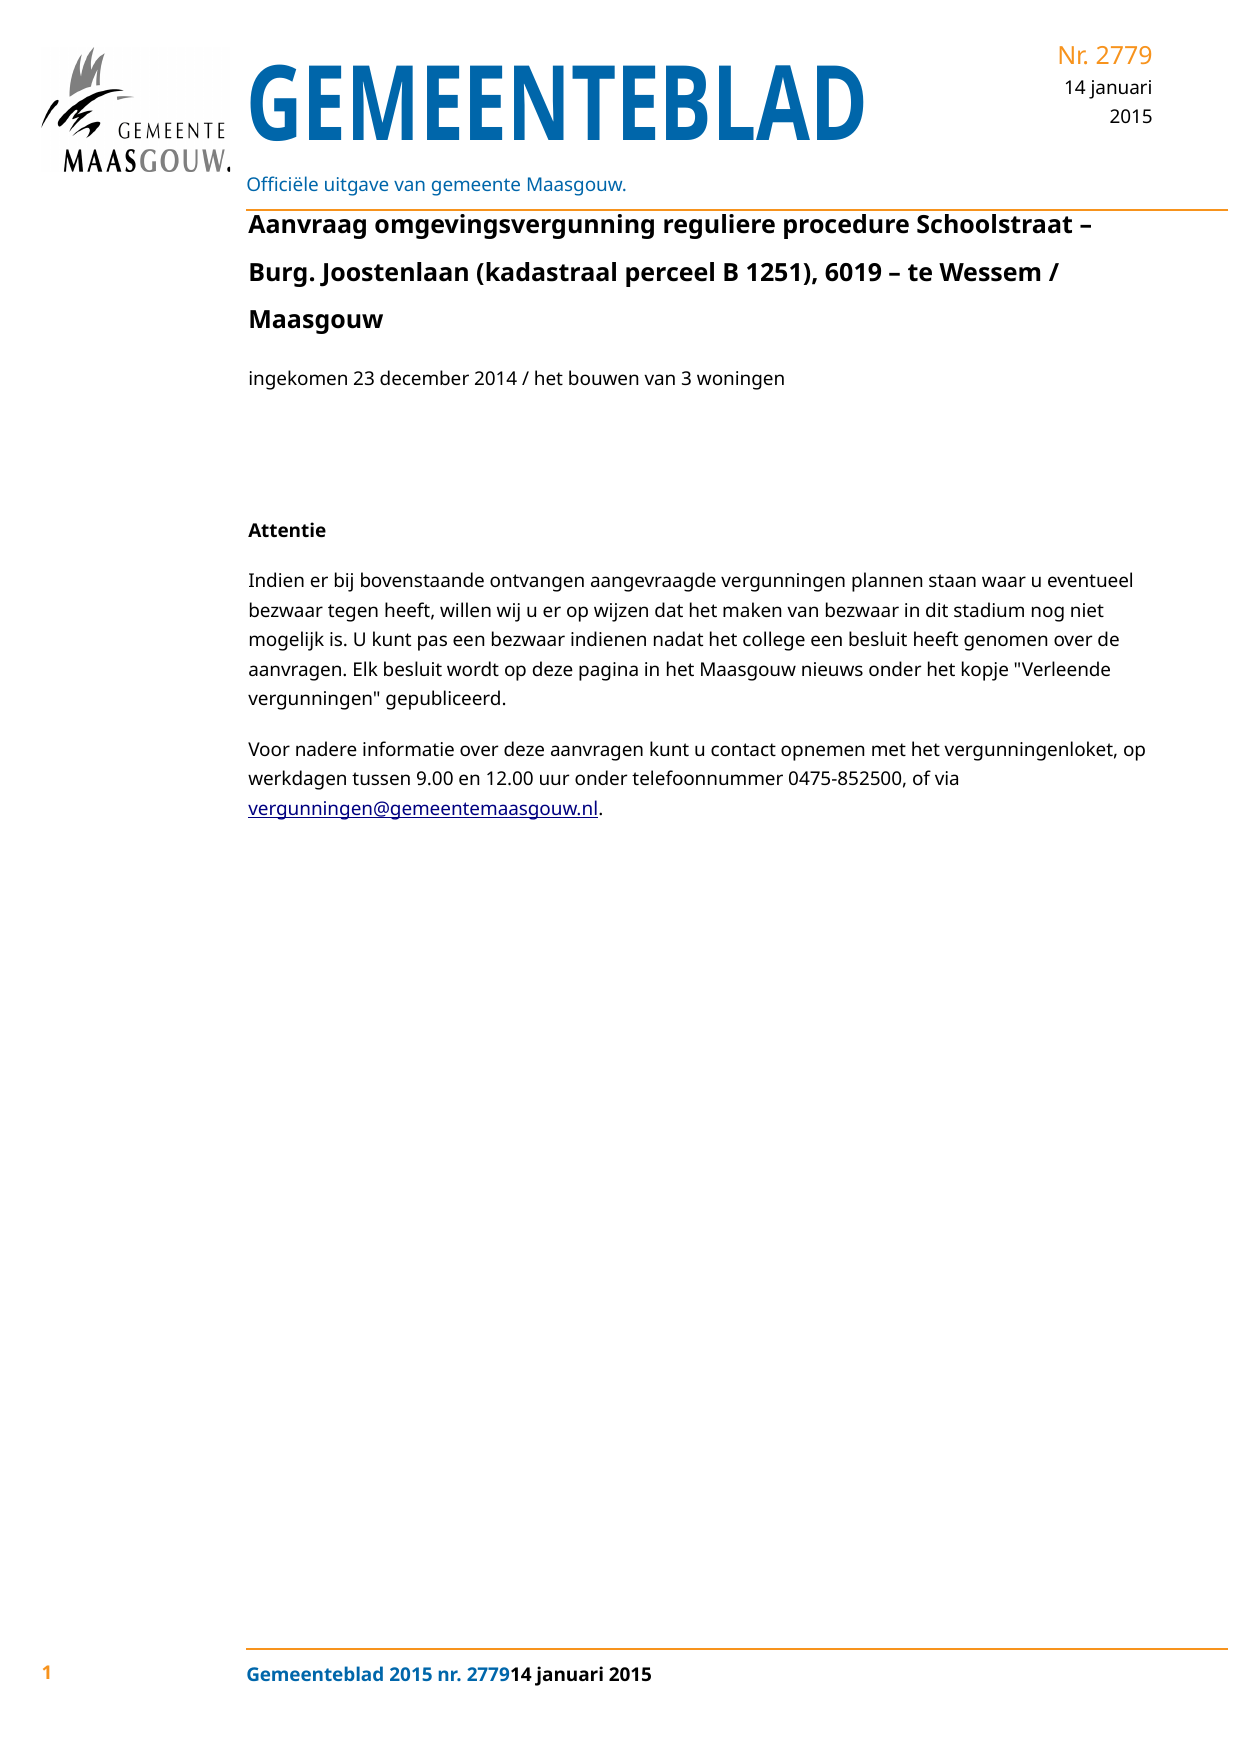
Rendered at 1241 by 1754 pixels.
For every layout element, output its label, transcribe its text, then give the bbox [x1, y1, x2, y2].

text Voor nadere informatie over deze aanvragen kunt u contact opnemen met het vergunningenloket, op werkdagen tussen 9.00 en 12.00 uur onder telefoonnummer 0475-852500, of via vergunningen@gemeentemaasgouw.nl. [248, 736, 1152, 821]
text Indien er bij bovenstaande ontvangen aangevraagde vergunningen plannen staan waar u eventueel bezwaar tegen heeft, willen wij u er op wijzen dat het maken van bezwaar in dit stadium nog niet mogelijk is. U kunt pas een bezwaar indienen nadat het college een besluit heeft genomen over de aanvragen. Elk besluit wordt op deze pagina in het Maasgouw nieuws onder het kopje "Verleende vergunningen" gepubliceerd. [248, 567, 1152, 711]
text ingekomen 23 december 2014 / het bouwen van 3 woningen [248, 366, 1152, 391]
text Attentie [248, 517, 1152, 542]
picture [41, 47, 231, 172]
text Aanvraag omgevingsvergunning reguliere procedure Schoolstraat – Burg. Joostenlaan (kadastraal perceel B 1251), 6019 – te Wessem / Maasgouw [248, 211, 1152, 336]
